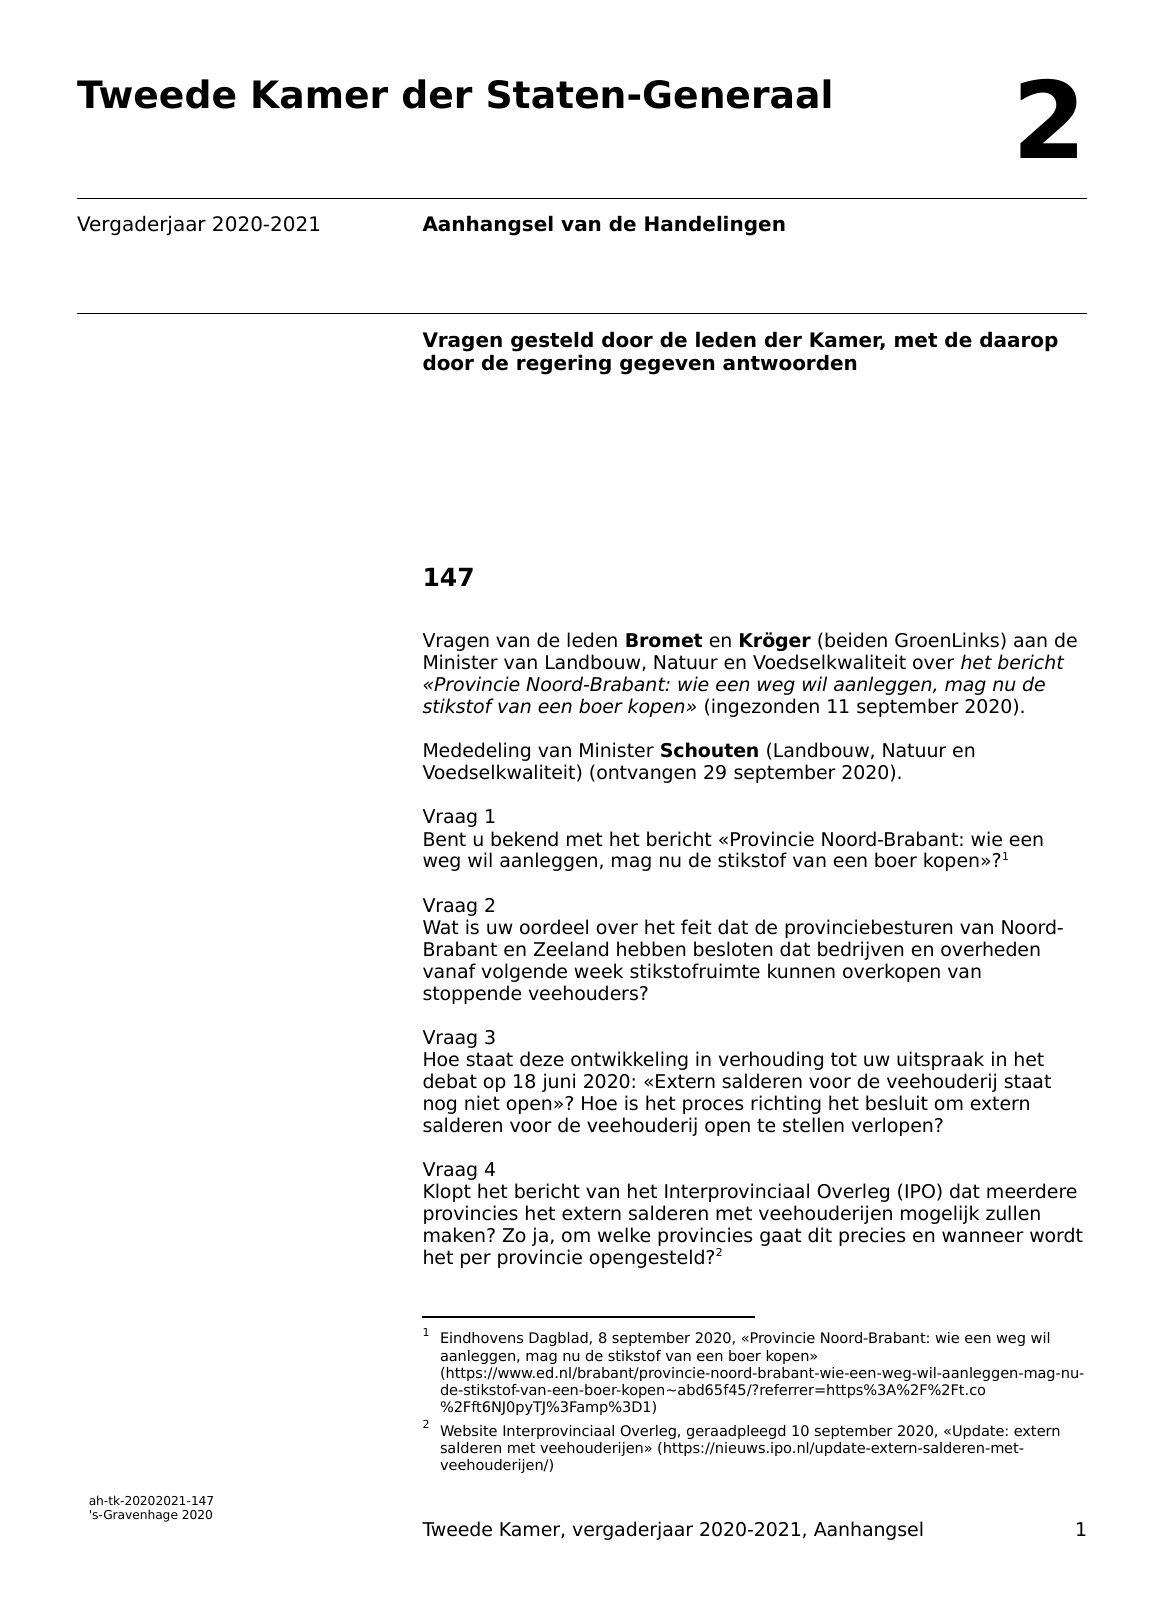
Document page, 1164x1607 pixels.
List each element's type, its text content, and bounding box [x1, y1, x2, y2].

text Vraag 2 [422, 894, 1087, 917]
table_header 2 [886, 59, 1087, 198]
text Vragen van de leden Bromet en Kröger (beiden GroenLinks) aan de Minister van Landbouw, Natuur en Voedselkwaliteit over het bericht «Provincie Noord-Brabant: wie een weg wil aanleggen, mag nu de stikstof van een boer kopen» (ingezonden 11 september 2020). [422, 630, 1087, 718]
text Eindhovens Dagblad, 8 september 2020, «Provincie Noord-Brabant: wie een weg wil aanleggen, mag nu de stikstof van een boer kopen» (https://www.ed.nl/brabant/provincie-noord-brabant-wie-een-weg-wil-aanleggen-mag-nu-de-stikstof-van-een-boer-kopen~abd65f45/?referrer=https%3A%2F%2Ft.co%2Fft6NJ0pyTJ%3Famp%3D1) [422, 1326, 1087, 1416]
text Vraag 1 [422, 806, 1087, 828]
text Klopt het bericht van het Interprovinciaal Overleg (IPO) dat meerdere provincies het extern salderen met veehouderijen mogelijk zullen maken? Zo ja, om welke provincies gaat dit precies en wanneer wordt het per provincie opengesteld? [422, 1181, 1087, 1269]
table_cell Vragen gesteld door de leden der Kamer, met de daarop door de regering gegeven antwoorden [422, 314, 1087, 375]
text Mededeling van Minister Schouten (Landbouw, Natuur en Voedselkwaliteit) (ontvangen 29 september 2020). [422, 740, 1087, 784]
text Bent u bekend met het bericht «Provincie Noord-Brabant: wie een weg wil aanleggen, mag nu de stikstof van een boer kopen»? [422, 828, 1087, 872]
table_cell Aanhangsel van de Handelingen [422, 199, 1087, 313]
text Hoe staat deze ontwikkeling in verhouding tot uw uitspraak in het debat op 18 juni 2020: «Extern salderen voor de veehouderij staat nog niet open»? Hoe is het proces richting het besluit om extern salderen voor de veehouderij open te stellen verlopen? [422, 1049, 1087, 1137]
text Wat is uw oordeel over het feit dat de provinciebesturen van Noord-Brabant en Zeeland hebben besloten dat bedrijven en overheden vanaf volgende week stikstofruimte kunnen overkopen van stoppende veehouders? [422, 917, 1087, 1004]
table_cell Vergaderjaar 2020-2021 [77, 199, 422, 313]
text 147 [422, 563, 1087, 592]
text 's-Gravenhage 2020 [88, 1508, 323, 1522]
table_header Tweede Kamer der Staten-Generaal [77, 59, 886, 198]
table_cell [77, 314, 422, 375]
text Website Interprovinciaal Overleg, geraadpleegd 10 september 2020, «Update: extern salderen met veehouderijen» (https://nieuws.ipo.nl/update-extern-salderen-met-veehouderijen/) [422, 1418, 1087, 1474]
text ah-tk-20202021-147 [88, 1494, 323, 1508]
text Vraag 4 [422, 1159, 1087, 1181]
text Vraag 3 [422, 1027, 1087, 1049]
